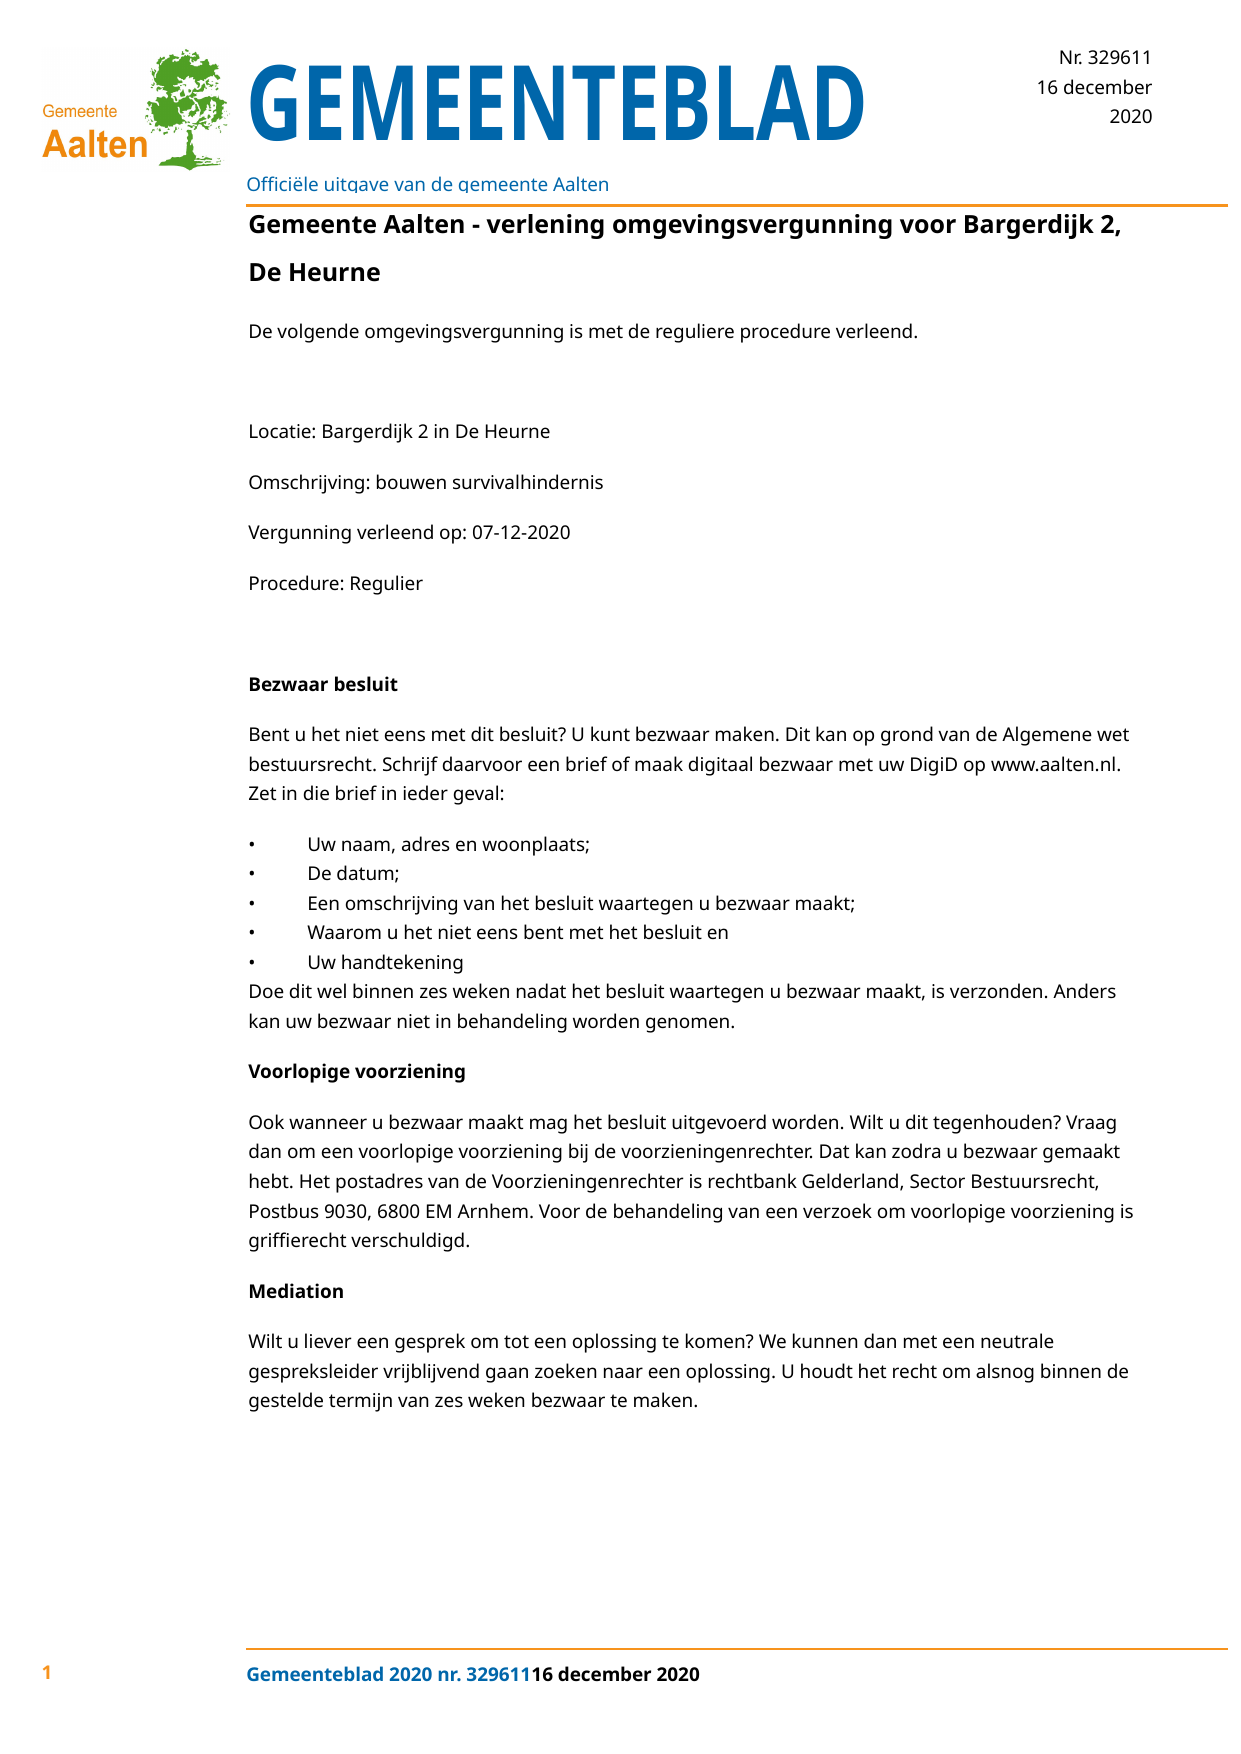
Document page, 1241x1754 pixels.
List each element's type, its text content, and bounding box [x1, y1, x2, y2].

list Uw naam, adres en woonplaats; [248, 831, 1152, 857]
text Omschrijving: bouwen survivalhindernis [248, 469, 1152, 495]
text Doe dit wel binnen zes weken nadat het besluit waartegen u bezwaar maakt, is verzonden. Anders kan uw bezwaar niet in behandeling worden genomen. [248, 979, 1152, 1034]
text Locatie: Bargerdijk 2 in De Heurne [248, 419, 1152, 444]
text De volgende omgevingsvergunning is met de reguliere procedure verleend. [248, 318, 1152, 344]
text Gemeente Aalten - verlening omgevingsvergunning voor Bargerdijk 2, De Heurne [248, 207, 1152, 288]
text Procedure: Regulier [248, 570, 1152, 596]
text Wilt u liever een gesprek om tot een oplossing te komen? We kunnen dan met een neutrale gespreksleider vrijblijvend gaan zoeken naar een oplossing. U houdt het recht om alsnog binnen de gestelde termijn van zes weken bezwaar te maken. [248, 1328, 1152, 1413]
text Voorlopige voorziening [248, 1059, 1152, 1084]
text Ook wanneer u bezwaar maakt mag het besluit uitgevoerd worden. Wilt u dit tegenhouden? Vraag dan om een voorlopige voorziening bij de voorzieningenrechter. Dat kan zodra u bezwaar gemaakt hebt. Het postadres van de Voorzieningenrechter is rechtbank Gelderland, Sector Bestuursrecht, Postbus 9030, 6800 EM Arnhem. Voor de behandeling van een verzoek om voorlopige voorziening is griffierecht verschuldigd. [248, 1109, 1152, 1253]
list Uw handtekening [248, 949, 1152, 975]
text Mediation [248, 1278, 1152, 1304]
text Vergunning verleend op: 07-12-2020 [248, 519, 1152, 545]
text Bent u het niet eens met dit besluit? U kunt bezwaar maken. Dit kan op grond van de Algemene wet bestuursrecht. Schrijf daarvoor een brief of maak digitaal bezwaar met uw DigiD op www.aalten.nl. Zet in die brief in ieder geval: [248, 721, 1152, 806]
text Bezwaar besluit [248, 671, 1152, 697]
list De datum; [248, 860, 1152, 886]
picture [41, 47, 231, 172]
list Een omschrijving van het besluit waartegen u bezwaar maakt; [248, 890, 1152, 916]
list Waarom u het niet eens bent met het besluit en [248, 919, 1152, 945]
